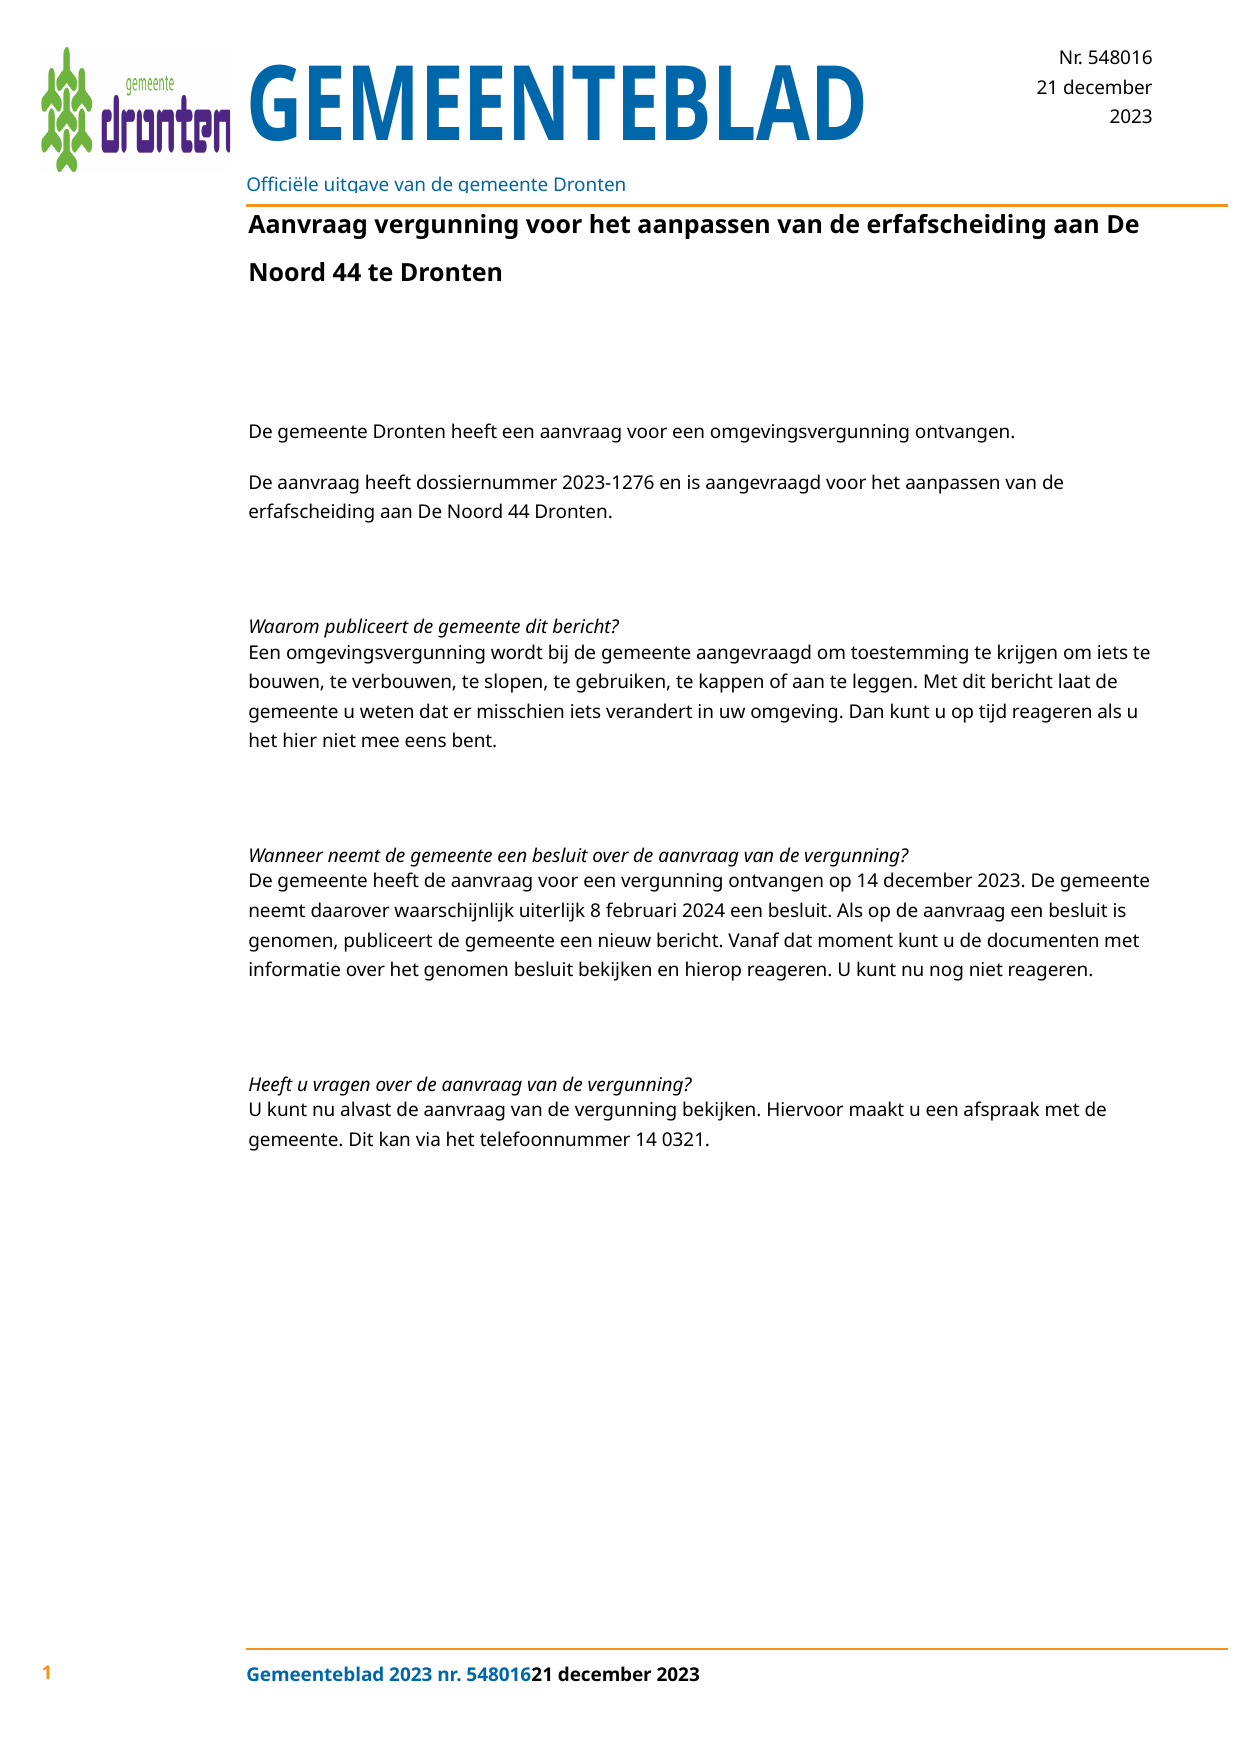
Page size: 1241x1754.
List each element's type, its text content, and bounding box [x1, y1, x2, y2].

text Een omgevingsvergunning wordt bij de gemeente aangevraagd om toestemming te krijgen om iets te bouwen, te verbouwen, te slopen, te gebruiken, te kappen of aan te leggen. Met dit bericht laat de gemeente u weten dat er misschien iets verandert in uw omgeving. Dan kunt u op tijd reageren als u het hier niet mee eens bent. [248, 639, 1152, 753]
text U kunt nu alvast de aanvraag van de vergunning bekijken. Hiervoor maakt u een afspraak met de gemeente. Dit kan via het telefoonnummer 14 0321. [248, 1097, 1152, 1152]
picture [41, 47, 231, 172]
text Waarom publiceert de gemeente dit bericht? [248, 613, 1152, 639]
text Heeft u vragen over de aanvraag van de vergunning? [248, 1071, 1152, 1097]
text Wanneer neemt de gemeente een besluit over de aanvraag van de vergunning? [248, 842, 1152, 868]
text Aanvraag vergunning voor het aanpassen van de erfafscheiding aan De Noord 44 te Dronten [248, 207, 1152, 288]
text De aanvraag heeft dossiernummer 2023-1276 en is aangevraagd voor het aanpassen van de erfafscheiding aan De Noord 44 Dronten. [248, 469, 1152, 524]
text De gemeente heeft de aanvraag voor een vergunning ontvangen op 14 december 2023. De gemeente neemt daarover waarschijnlijk uiterlijk 8 februari 2024 een besluit. Als op de aanvraag een besluit is genomen, publiceert de gemeente een nieuw bericht. Vanaf dat moment kunt u de documenten met informatie over het genomen besluit bekijken en hierop reageren. U kunt nu nog niet reageren. [248, 868, 1152, 982]
text De gemeente Dronten heeft een aanvraag voor een omgevingsvergunning ontvangen. [248, 419, 1152, 444]
